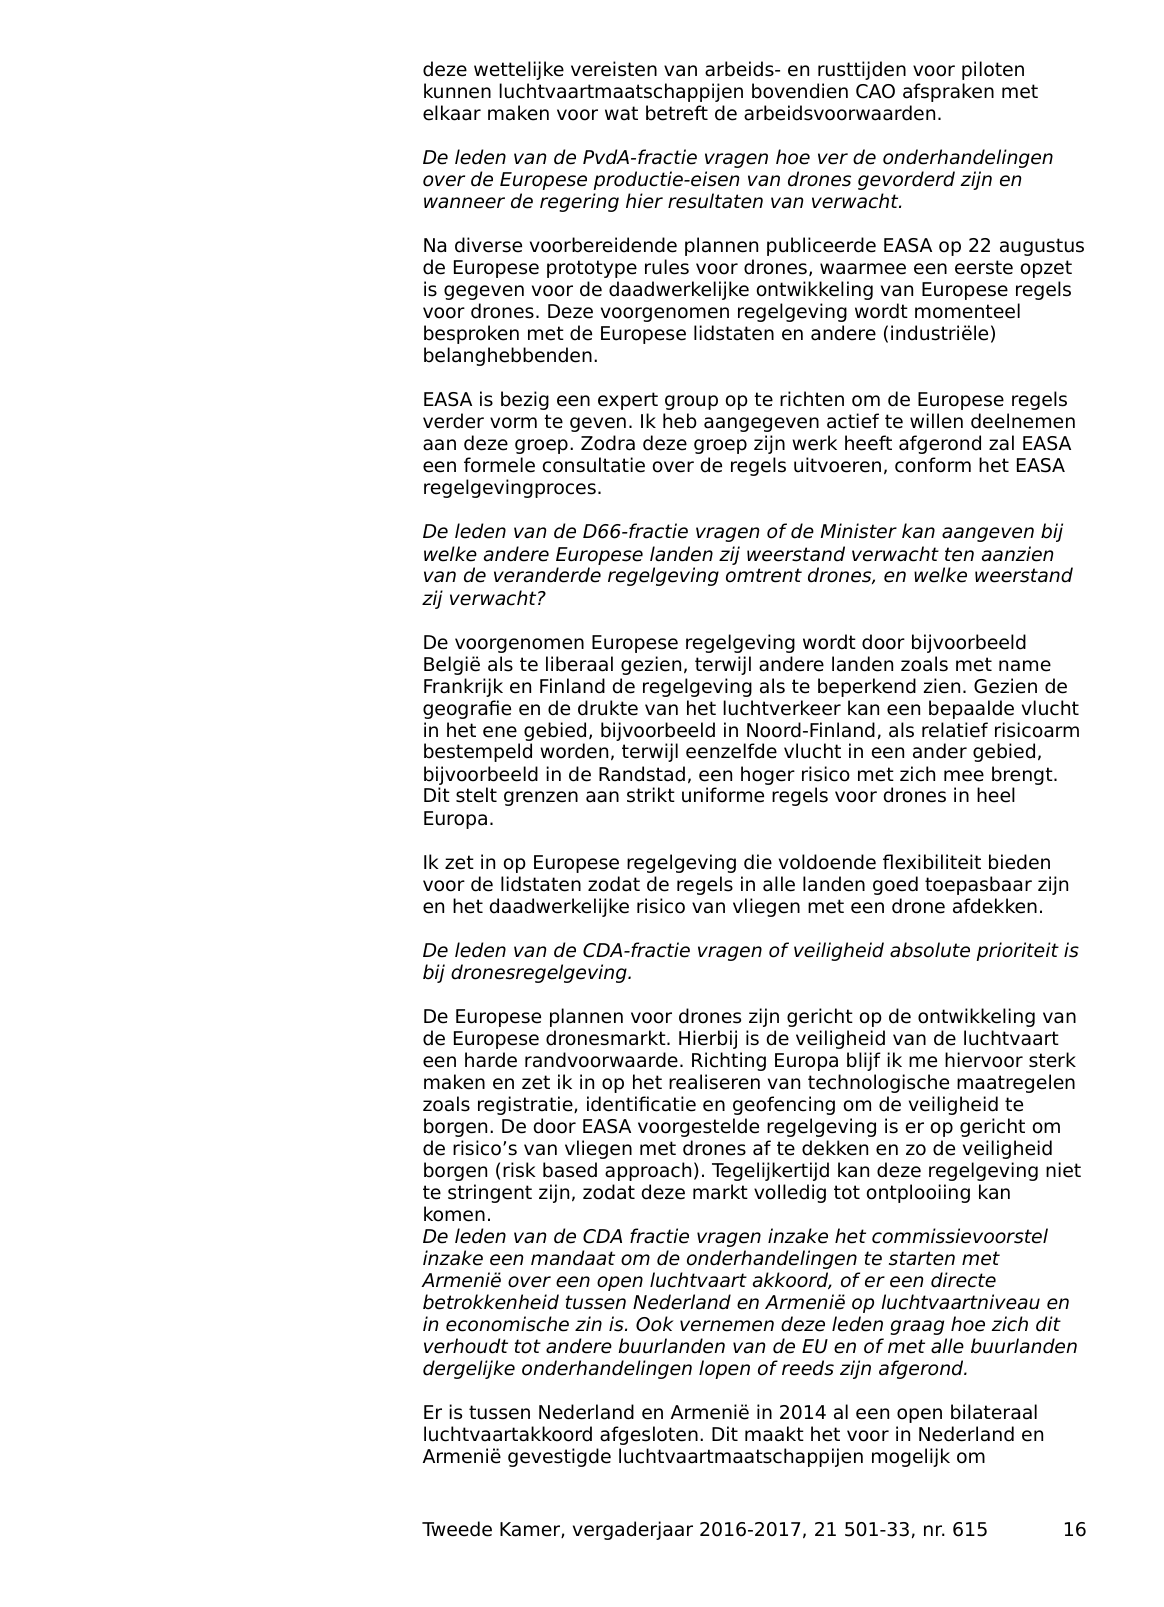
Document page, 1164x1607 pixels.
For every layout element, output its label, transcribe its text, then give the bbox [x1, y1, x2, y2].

text De leden van de CDA-fractie vragen of veiligheid absolute prioriteit is bij dronesregelgeving. [422, 940, 1087, 984]
text Ik zet in op Europese regelgeving die voldoende flexibiliteit bieden voor de lidstaten zodat de regels in alle landen goed toepasbaar zijn en het daadwerkelijke risico van vliegen met een drone afdekken. [422, 852, 1087, 917]
text De voorgenomen Europese regelgeving wordt door bijvoorbeeld België als te liberaal gezien, terwijl andere landen zoals met name Frankrijk en Finland de regelgeving als te beperkend zien. Gezien de geografie en de drukte van het luchtverkeer kan een bepaalde vlucht in het ene gebied, bijvoorbeeld in Noord-Finland, als relatief risicoarm bestempeld worden, terwijl eenzelfde vlucht in een ander gebied, bijvoorbeeld in de Randstad, een hoger risico met zich mee brengt. Dit stelt grenzen aan strikt uniforme regels voor drones in heel Europa. [422, 632, 1087, 829]
text EASA is bezig een expert group op te richten om de Europese regels verder vorm te geven. Ik heb aangegeven actief te willen deelnemen aan deze groep. Zodra deze groep zijn werk heeft afgerond zal EASA een formele consultatie over de regels uitvoeren, conform het EASA regelgevingproces. [422, 389, 1087, 499]
text deze wettelijke vereisten van arbeids- en rusttijden voor piloten kunnen luchtvaartmaatschappijen bovendien CAO afspraken met elkaar maken voor wat betreft de arbeidsvoorwaarden. [422, 59, 1087, 125]
text Er is tussen Nederland en Armenië in 2014 al een open bilateraal luchtvaartakkoord afgesloten. Dit maakt het voor in Nederland en Armenië gevestigde luchtvaartmaatschappijen mogelijk om [422, 1402, 1087, 1468]
text De leden van de D66-fractie vragen of de Minister kan aangeven bij welke andere Europese landen zij weerstand verwacht ten aanzien van de veranderde regelgeving omtrent drones, en welke weerstand zij verwacht? [422, 521, 1087, 609]
text De Europese plannen voor drones zijn gericht op de ontwikkeling van de Europese dronesmarkt. Hierbij is de veiligheid van de luchtvaart een harde randvoorwaarde. Richting Europa blijf ik me hiervoor sterk maken en zet ik in op het realiseren van technologische maatregelen zoals registratie, identificatie en geofencing om de veiligheid te borgen. De door EASA voorgestelde regelgeving is er op gericht om de risico’s van vliegen met drones af te dekken en zo de veiligheid borgen (risk based approach). Tegelijkertijd kan deze regelgeving niet te stringent zijn, zodat deze markt volledig tot ontplooiing kan komen. [422, 1006, 1087, 1226]
text De leden van de CDA fractie vragen inzake het commissievoorstel inzake een mandaat om de onderhandelingen te starten met Armenië over een open luchtvaart akkoord, of er een directe betrokkenheid tussen Nederland en Armenië op luchtvaartniveau en in economische zin is. Ook vernemen deze leden graag hoe zich dit verhoudt tot andere buurlanden van de EU en of met alle buurlanden dergelijke onderhandelingen lopen of reeds zijn afgerond. [422, 1226, 1087, 1379]
text De leden van de PvdA-fractie vragen hoe ver de onderhandelingen over de Europese productie-eisen van drones gevorderd zijn en wanneer de regering hier resultaten van verwacht. [422, 147, 1087, 213]
text Na diverse voorbereidende plannen publiceerde EASA op 22 augustus de Europese prototype rules voor drones, waarmee een eerste opzet is gegeven voor de daadwerkelijke ontwikkeling van Europese regels voor drones. Deze voorgenomen regelgeving wordt momenteel besproken met de Europese lidstaten en andere (industriële) belanghebbenden. [422, 235, 1087, 367]
